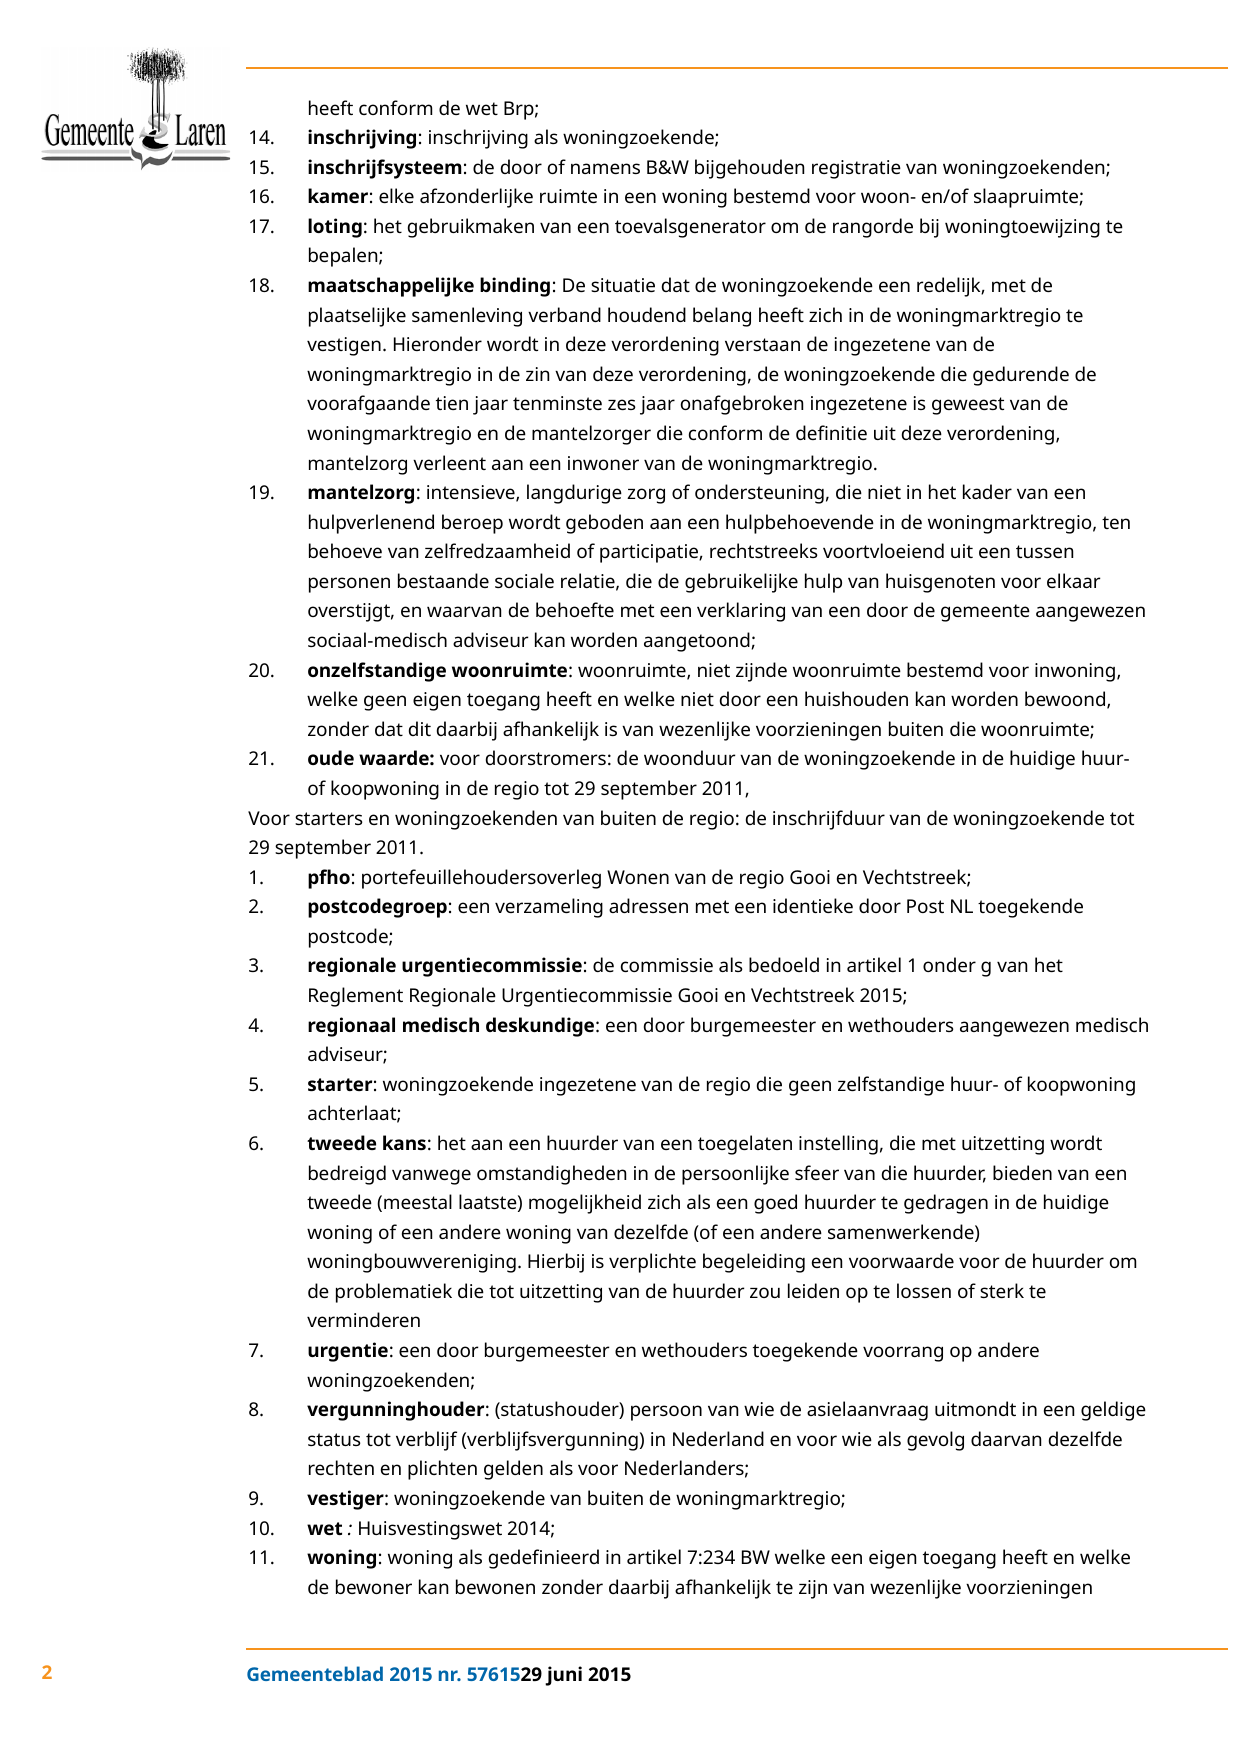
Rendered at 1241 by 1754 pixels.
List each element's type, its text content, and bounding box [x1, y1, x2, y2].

list oude waarde: voor doorstromers: de woonduur van de woningzoekende in de huidige huur- of koopwoning in de regio tot 29 september 2011, [248, 746, 1152, 801]
list starter: woningzoekende ingezetene van de regio die geen zelfstandige huur- of koopwoning achterlaat; [248, 1071, 1152, 1126]
list kamer: elke afzonderlijke ruimte in een woning bestemd voor woon- en/of slaapruimte; [248, 183, 1152, 209]
list onzelfstandige woonruimte: woonruimte, niet zijnde woonruimte bestemd voor inwoning, welke geen eigen toegang heeft en welke niet door een huishouden kan worden bewoond, zonder dat dit daarbij afhankelijk is van wezenlijke voorzieningen buiten die woonruimte; [248, 657, 1152, 742]
list wet : Huisvestingswet 2014; [248, 1515, 1152, 1541]
list vestiger: woningzoekende van buiten de woningmarktregio; [248, 1485, 1152, 1511]
list mantelzorg: intensieve, langdurige zorg of ondersteuning, die niet in het kader van een hulpverlenend beroep wordt geboden aan een hulpbehoevende in de woningmarktregio, ten behoeve van zelfredzaamheid of participatie, rechtstreeks voortvloeiend uit een tussen personen bestaande sociale relatie, die de gebruikelijke hulp van huisgenoten voor elkaar overstijgt, en waarvan de behoefte met een verklaring van een door de gemeente aangewezen sociaal-medisch adviseur kan worden aangetoond; [248, 479, 1152, 653]
list urgentie: een door burgemeester en wethouders toegekende voorrang op andere woningzoekenden; [248, 1337, 1152, 1393]
list pfho: portefeuillehoudersoverleg Wonen van de regio Gooi en Vechtstreek; [248, 864, 1152, 890]
list heeft conform de wet Brp; [248, 95, 1152, 121]
list postcodegroep: een verzameling adressen met een identieke door Post NL toegekende postcode; [248, 893, 1152, 949]
list loting: het gebruikmaken van een toevalsgenerator om de rangorde bij woningtoewijzing te bepalen; [248, 213, 1152, 268]
list inschrijving: inschrijving als woningzoekende; [248, 124, 1152, 150]
picture [41, 47, 231, 172]
list inschrijfsysteem: de door of namens B&W bijgehouden registratie van woningzoekenden; [248, 154, 1152, 180]
list vergunninghouder: (statushouder) persoon van wie de asielaanvraag uitmondt in een geldige status tot verblijf (verblijfsvergunning) in Nederland en voor wie als gevolg daarvan dezelfde rechten en plichten gelden als voor Nederlanders; [248, 1396, 1152, 1481]
list regionale urgentiecommissie: de commissie als bedoeld in artikel 1 onder g van het Reglement Regionale Urgentiecommissie Gooi en Vechtstreek 2015; [248, 953, 1152, 1008]
list regionaal medisch deskundige: een door burgemeester en wethouders aangewezen medisch adviseur; [248, 1012, 1152, 1067]
list woning: woning als gedefinieerd in artikel 7:234 BW welke een eigen toegang heeft en welke de bewoner kan bewonen zonder daarbij afhankelijk te zijn van wezenlijke voorzieningen [248, 1544, 1152, 1600]
list tweede kans: het aan een huurder van een toegelaten instelling, die met uitzetting wordt bedreigd vanwege omstandigheden in de persoonlijke sfeer van die huurder, bieden van een tweede (meestal laatste) mogelijkheid zich als een goed huurder te gedragen in de huidige woning of een andere woning van dezelfde (of een andere samenwerkende) woningbouwvereniging. Hierbij is verplichte begeleiding een voorwaarde voor de huurder om de problematiek die tot uitzetting van de huurder zou leiden op te lossen of sterk te verminderen [248, 1130, 1152, 1333]
text Voor starters en woningzoekenden van buiten de regio: de inschrijfduur van de woningzoekende tot 29 september 2011. [248, 805, 1152, 860]
list maatschappelijke binding: De situatie dat de woningzoekende een redelijk, met de plaatselijke samenleving verband houdend belang heeft zich in de woningmarktregio te vestigen. Hieronder wordt in deze verordening verstaan de ingezetene van de woningmarktregio in de zin van deze verordening, de woningzoekende die gedurende de voorafgaande tien jaar tenminste zes jaar onafgebroken ingezetene is geweest van de woningmarktregio en de mantelzorger die conform de definitie uit deze verordening, mantelzorg verleent aan een inwoner van de woningmarktregio. [248, 272, 1152, 476]
